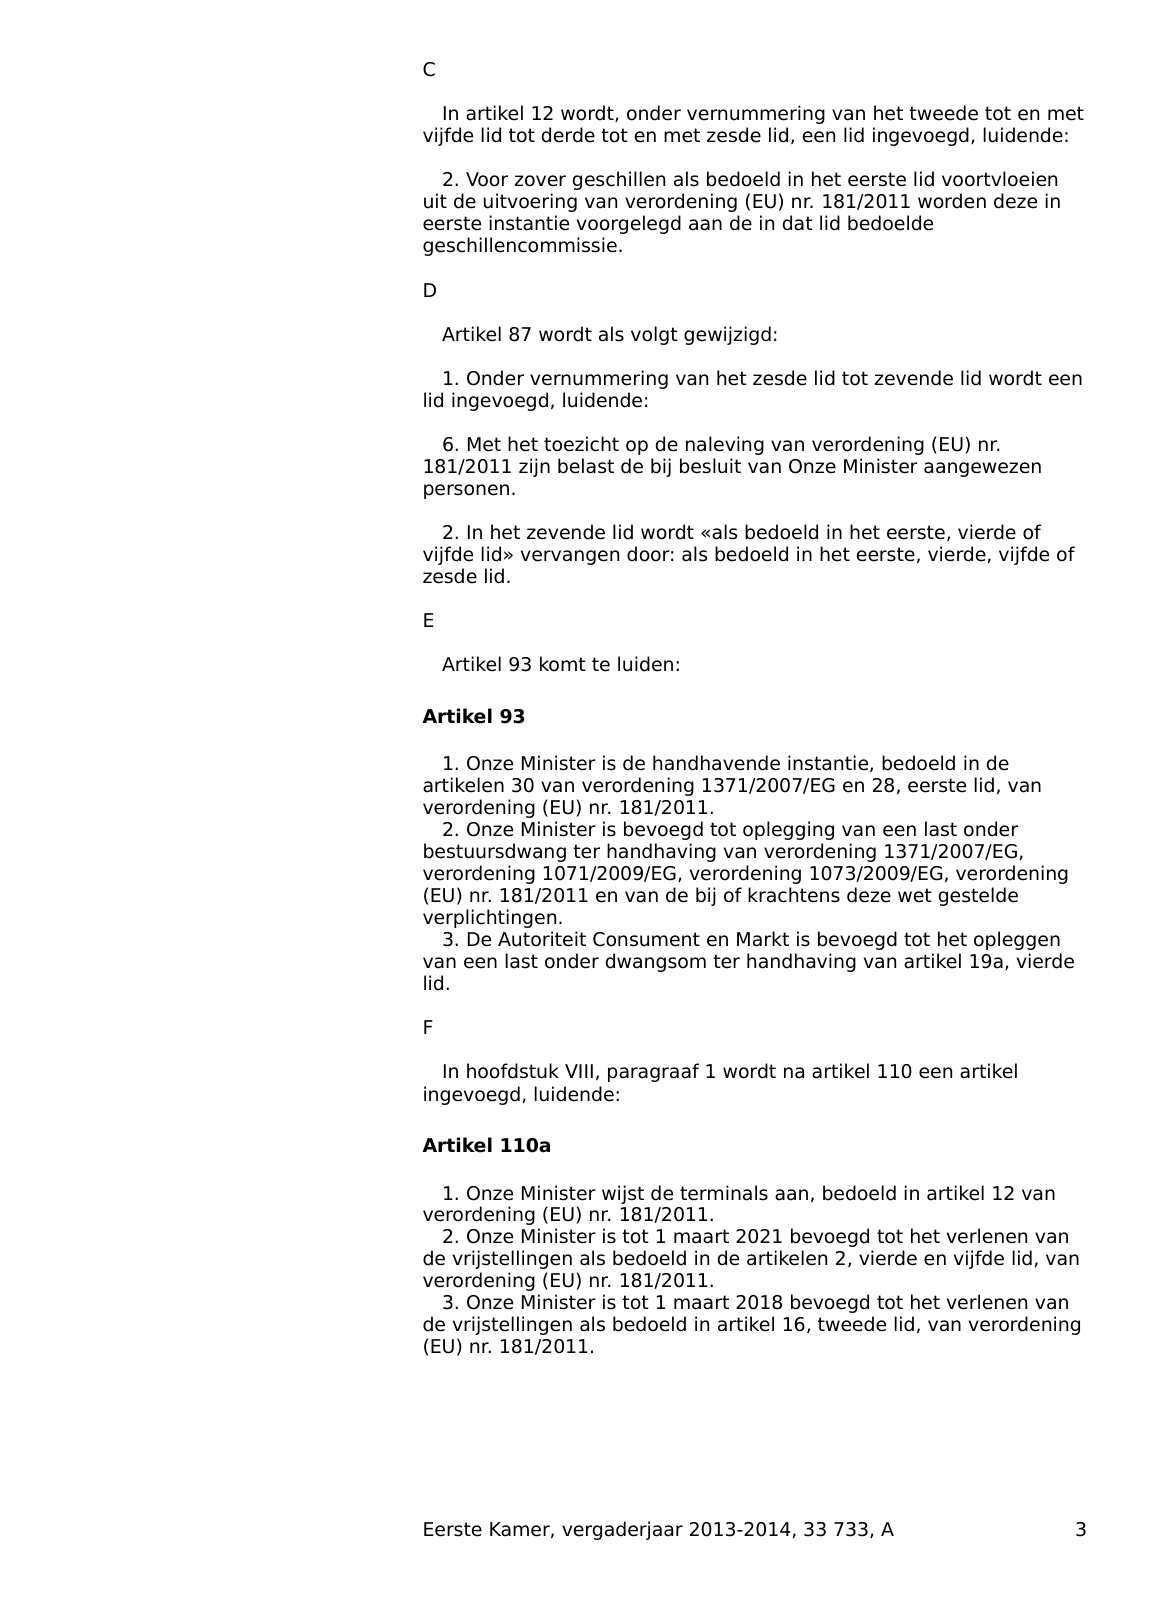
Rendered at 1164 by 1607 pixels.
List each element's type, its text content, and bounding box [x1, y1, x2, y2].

text E [422, 610, 1087, 632]
subtitle Artikel 93 [422, 706, 1087, 728]
text 2. Onze Minister is tot 1 maart 2021 bevoegd tot het verlenen van de vrijstellingen als bedoeld in de artikelen 2, vierde en vijfde lid, van verordening (EU) nr. 181/2011. [422, 1226, 1087, 1292]
text D [422, 279, 1087, 301]
text 3. Onze Minister is tot 1 maart 2018 bevoegd tot het verlenen van de vrijstellingen als bedoeld in artikel 16, tweede lid, van verordening (EU) nr. 181/2011. [422, 1292, 1087, 1358]
text 1. Onze Minister is de handhavende instantie, bedoeld in de artikelen 30 van verordening 1371/2007/EG en 28, eerste lid, van verordening (EU) nr. 181/2011. [422, 753, 1087, 819]
text 1. Onder vernummering van het zesde lid tot zevende lid wordt een lid ingevoegd, luidende: [422, 368, 1087, 412]
subtitle Artikel 110a [422, 1135, 1087, 1157]
text 3. De Autoriteit Consument en Markt is bevoegd tot het opleggen van een last onder dwangsom ter handhaving van artikel 19a, vierde lid. [422, 929, 1087, 995]
text Artikel 93 komt te luiden: [422, 654, 1087, 676]
text 2. In het zevende lid wordt «als bedoeld in het eerste, vierde of vijfde lid» vervangen door: als bedoeld in het eerste, vierde, vijfde of zesde lid. [422, 522, 1087, 588]
text In artikel 12 wordt, onder vernummering van het tweede tot en met vijfde lid tot derde tot en met zesde lid, een lid ingevoegd, luidende: [422, 103, 1087, 147]
text Artikel 87 wordt als volgt gewijzigd: [422, 324, 1087, 346]
text 6. Met het toezicht op de naleving van verordening (EU) nr. 181/2011 zijn belast de bij besluit van Onze Minister aangewezen personen. [422, 434, 1087, 500]
text In hoofdstuk VIII, paragraaf 1 wordt na artikel 110 een artikel ingevoegd, luidende: [422, 1061, 1087, 1105]
text 2. Voor zover geschillen als bedoeld in het eerste lid voortvloeien uit de uitvoering van verordening (EU) nr. 181/2011 worden deze in eerste instantie voorgelegd aan de in dat lid bedoelde geschillencommissie. [422, 169, 1087, 257]
text C [422, 59, 1087, 81]
text F [422, 1017, 1087, 1039]
text 2. Onze Minister is bevoegd tot oplegging van een last onder bestuursdwang ter handhaving van verordening 1371/2007/EG, verordening 1071/2009/EG, verordening 1073/2009/EG, verordening (EU) nr. 181/2011 en van de bij of krachtens deze wet gestelde verplichtingen. [422, 819, 1087, 929]
text 1. Onze Minister wijst de terminals aan, bedoeld in artikel 12 van verordening (EU) nr. 181/2011. [422, 1182, 1087, 1226]
